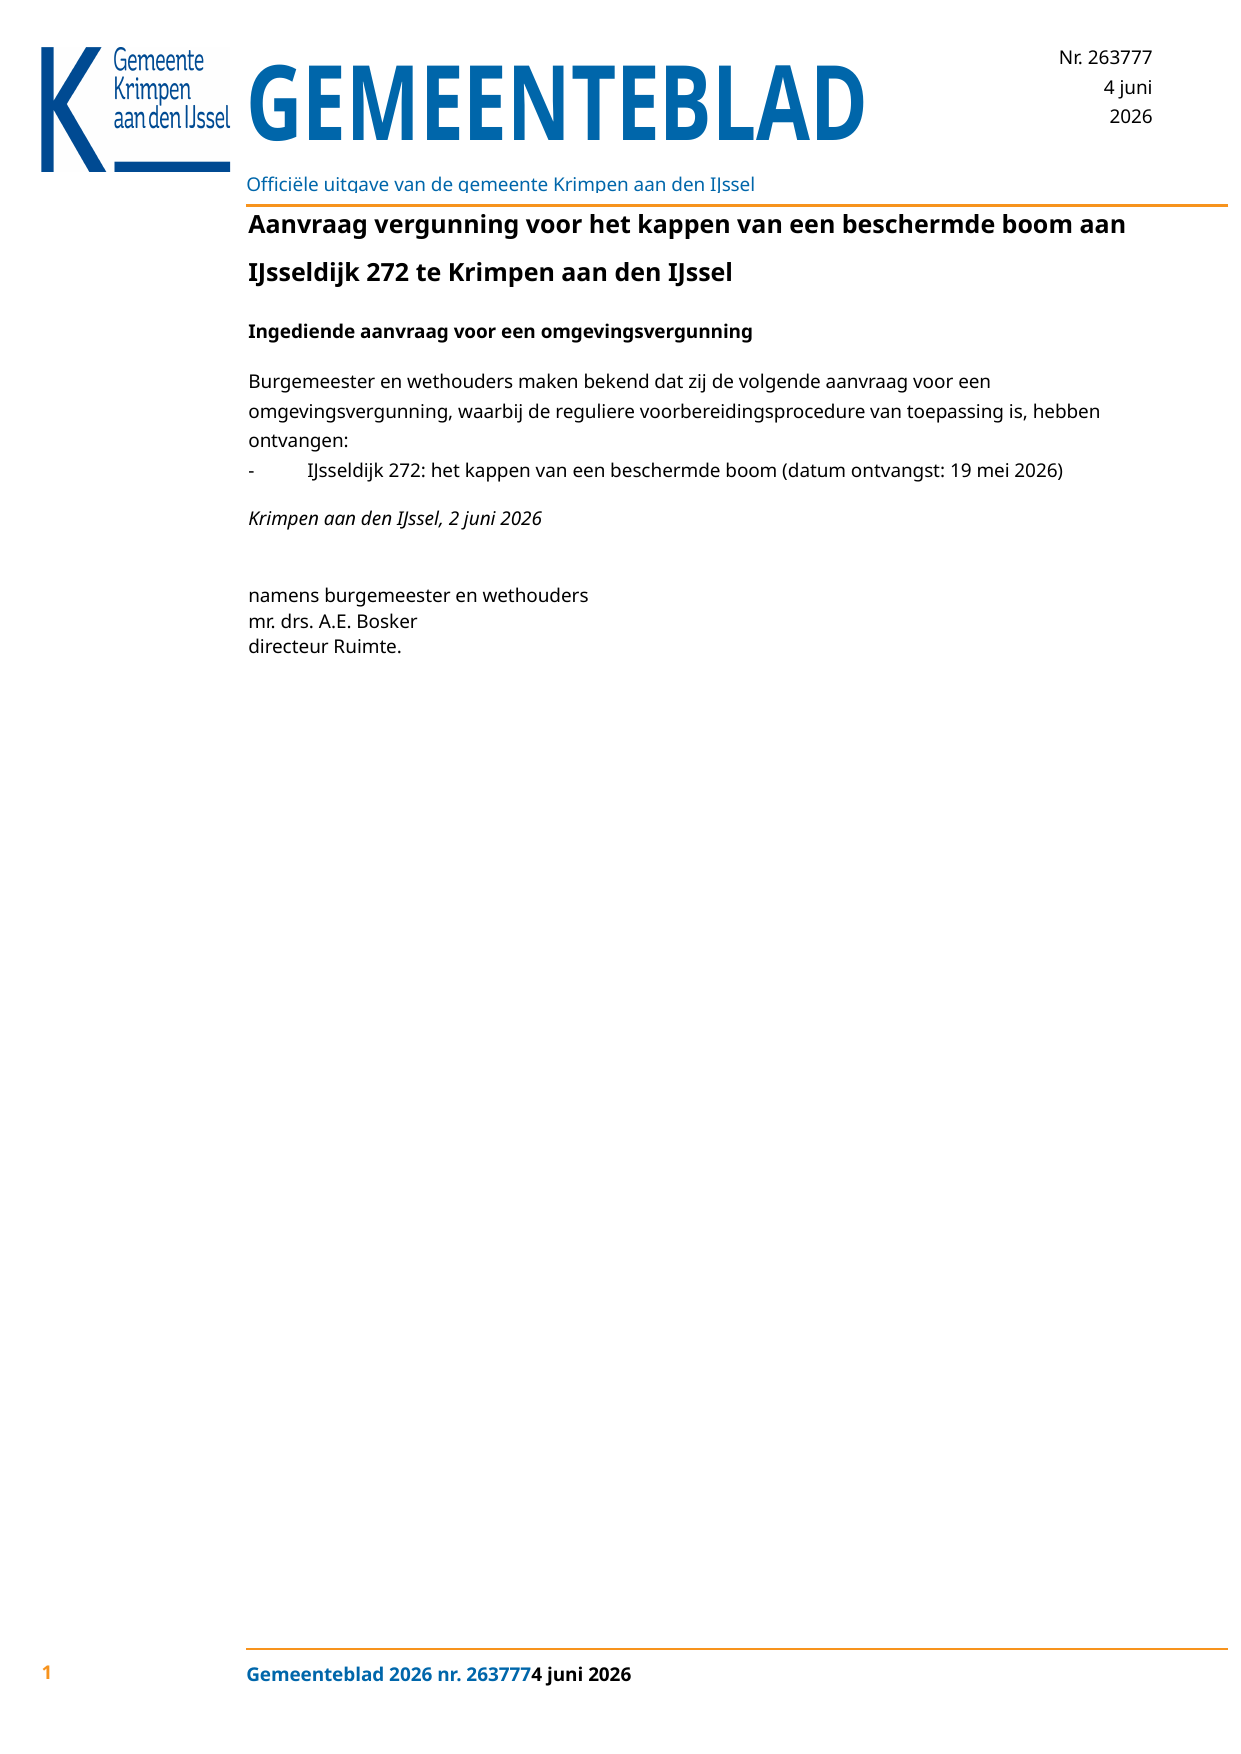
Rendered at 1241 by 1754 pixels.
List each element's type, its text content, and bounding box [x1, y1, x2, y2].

list IJsseldijk 272: het kappen van een beschermde boom (datum ontvangst: 19 mei 2026) [248, 457, 1152, 483]
text Ingediende aanvraag voor een omgevingsvergunning [248, 318, 1152, 344]
picture [41, 47, 231, 172]
text namens burgemeester en wethouders [248, 582, 1152, 608]
text Burgemeester en wethouders maken bekend dat zij de volgende aanvraag voor een omgevingsvergunning, waarbij de reguliere voorbereidingsprocedure van toepassing is, hebben ontvangen: [248, 368, 1152, 453]
text mr. drs. A.E. Bosker [248, 608, 1152, 633]
text Krimpen aan den IJssel, 2 juni 2026 [248, 505, 1152, 531]
text Aanvraag vergunning voor het kappen van een beschermde boom aan IJsseldijk 272 te Krimpen aan den IJssel [248, 207, 1152, 288]
text directeur Ruimte. [248, 633, 1152, 659]
